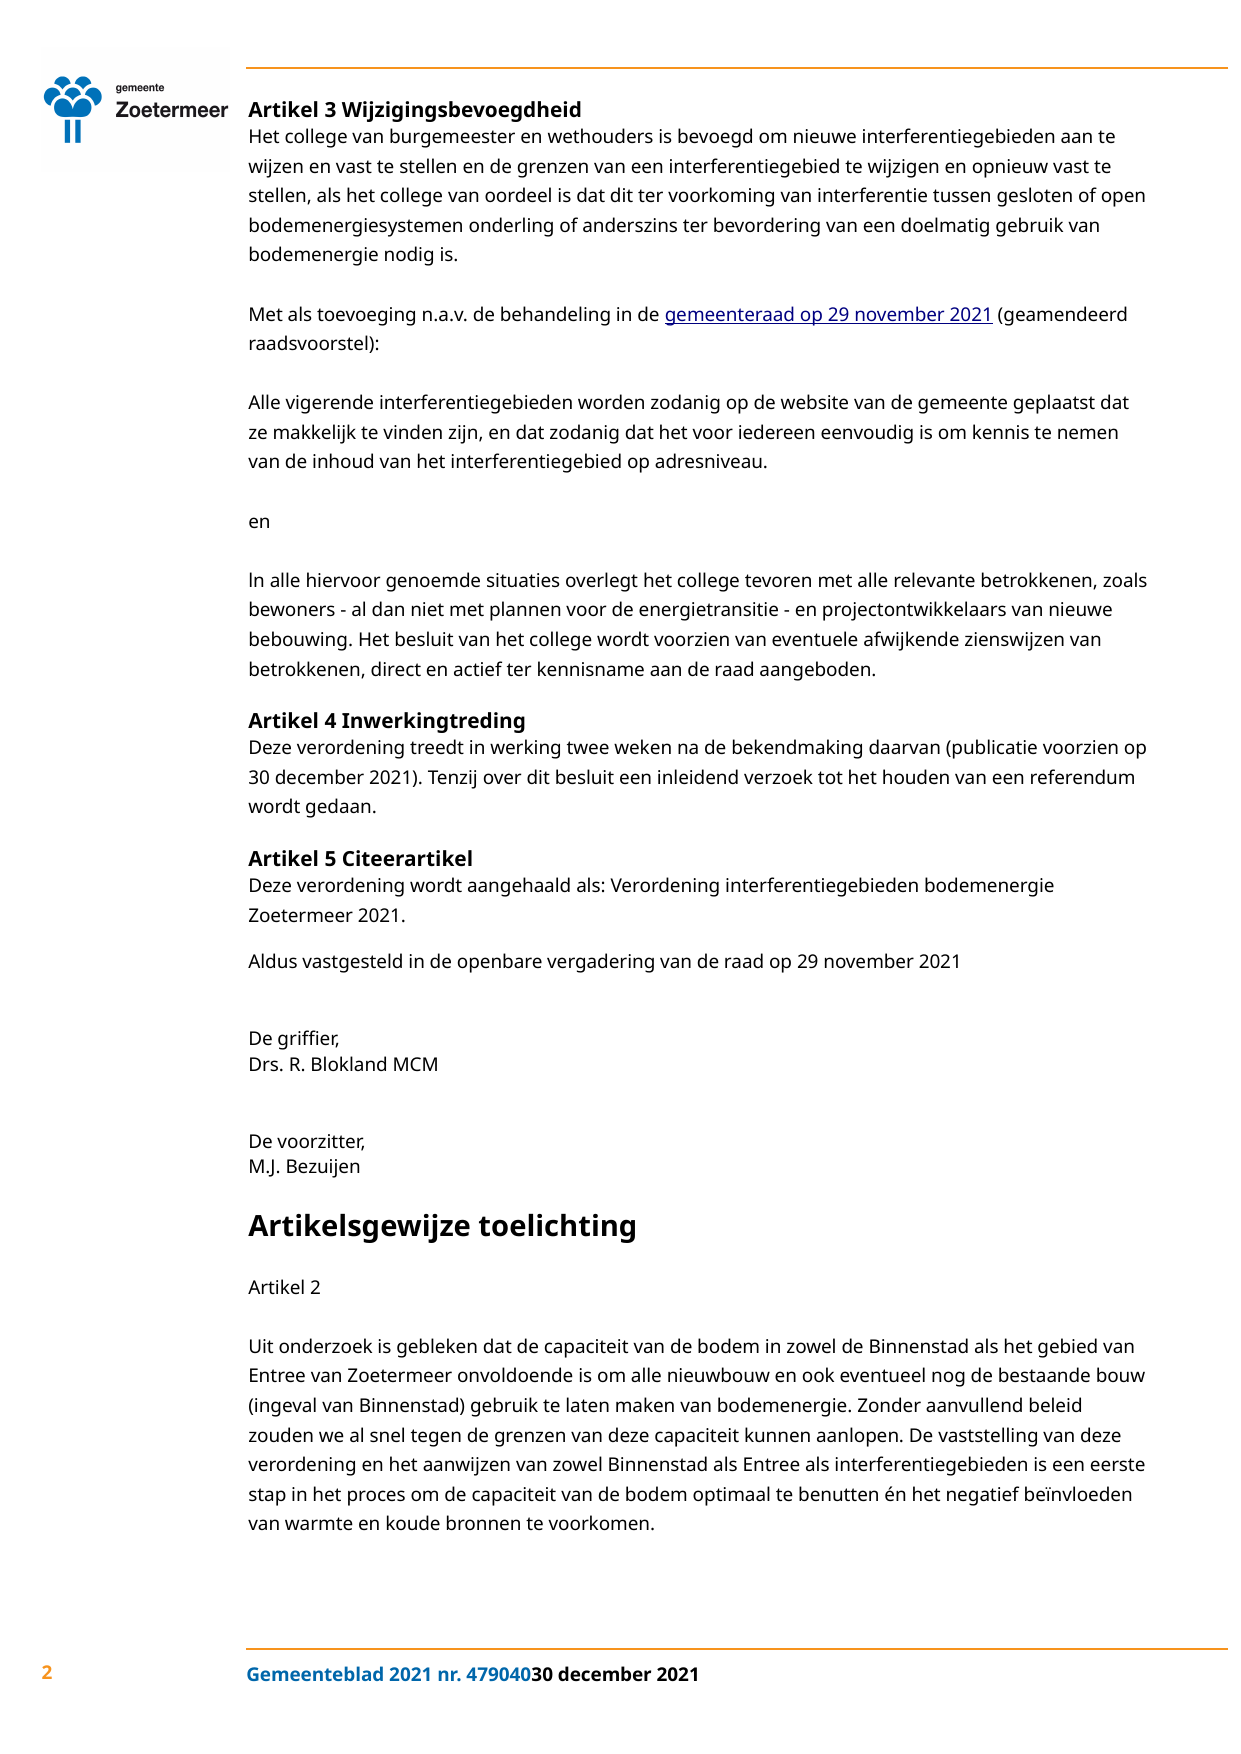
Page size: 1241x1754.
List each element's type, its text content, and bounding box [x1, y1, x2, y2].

text Uit onderzoek is gebleken dat de capaciteit van de bodem in zowel de Binnenstad als het gebied van Entree van Zoetermeer onvoldoende is om alle nieuwbouw en ook eventueel nog de bestaande bouw (ingeval van Binnenstad) gebruik te laten maken van bodemenergie. Zonder aanvullend beleid zouden we al snel tegen de grenzen van deze capaciteit kunnen aanlopen. De vaststelling van deze verordening en het aanwijzen van zowel Binnenstad als Entree als interferentiegebieden is een eerste stap in het proces om de capaciteit van de bodem optimaal te benutten én het negatief beïnvloeden van warmte en koude bronnen te voorkomen. [248, 1333, 1152, 1536]
text Artikelsgewijze toelichting [248, 1205, 1152, 1245]
text Artikel 2 [248, 1274, 1152, 1300]
text Artikel 4 Inwerkingtreding [248, 706, 1152, 734]
picture [41, 47, 231, 172]
text M.J. Bezuijen [248, 1154, 1152, 1179]
text Artikel 3 Wijzigingsbevoegdheid [248, 95, 1152, 123]
text De voorzitter, [248, 1128, 1152, 1154]
text Aldus vastgesteld in de openbare vergadering van de raad op 29 november 2021 [248, 948, 1152, 973]
text ln alle hiervoor genoemde situaties overlegt het college tevoren met alle relevante betrokkenen, zoals bewoners - al dan niet met plannen voor de energietransitie - en projectontwikkelaars van nieuwe bebouwing. Het besluit van het college wordt voorzien van eventuele afwijkende zienswijzen van betrokkenen, direct en actief ter kennisname aan de raad aangeboden. [248, 567, 1152, 681]
text De griffier, [248, 1025, 1152, 1051]
text Deze verordening wordt aangehaald als: Verordening interferentiegebieden bodemenergie Zoetermeer 2021. [248, 873, 1152, 928]
text Drs. R. Blokland MCM [248, 1051, 1152, 1076]
text Deze verordening treedt in werking twee weken na de bekendmaking daarvan (publicatie voorzien op 30 december 2021). Tenzij over dit besluit een inleidend verzoek tot het houden van een referendum wordt gedaan. [248, 734, 1152, 819]
text Met als toevoeging n.a.v. de behandeling in de gemeenteraad op 29 november 2021 (geamendeerd raadsvoorstel): [248, 301, 1152, 356]
text en [248, 508, 1152, 533]
text Artikel 5 Citeerartikel [248, 844, 1152, 873]
text Het college van burgemeester en wethouders is bevoegd om nieuwe interferentiegebieden aan te wijzen en vast te stellen en de grenzen van een interferentiegebied te wijzigen en opnieuw vast te stellen, als het college van oordeel is dat dit ter voorkoming van interferentie tussen gesloten of open bodemenergiesystemen onderling of anderszins ter bevordering van een doelmatig gebruik van bodemenergie nodig is. [248, 123, 1152, 267]
text Alle vigerende interferentiegebieden worden zodanig op de website van de gemeente geplaatst dat ze makkelijk te vinden zijn, en dat zodanig dat het voor iedereen eenvoudig is om kennis te nemen van de inhoud van het interferentiegebied op adresniveau. [248, 389, 1152, 474]
